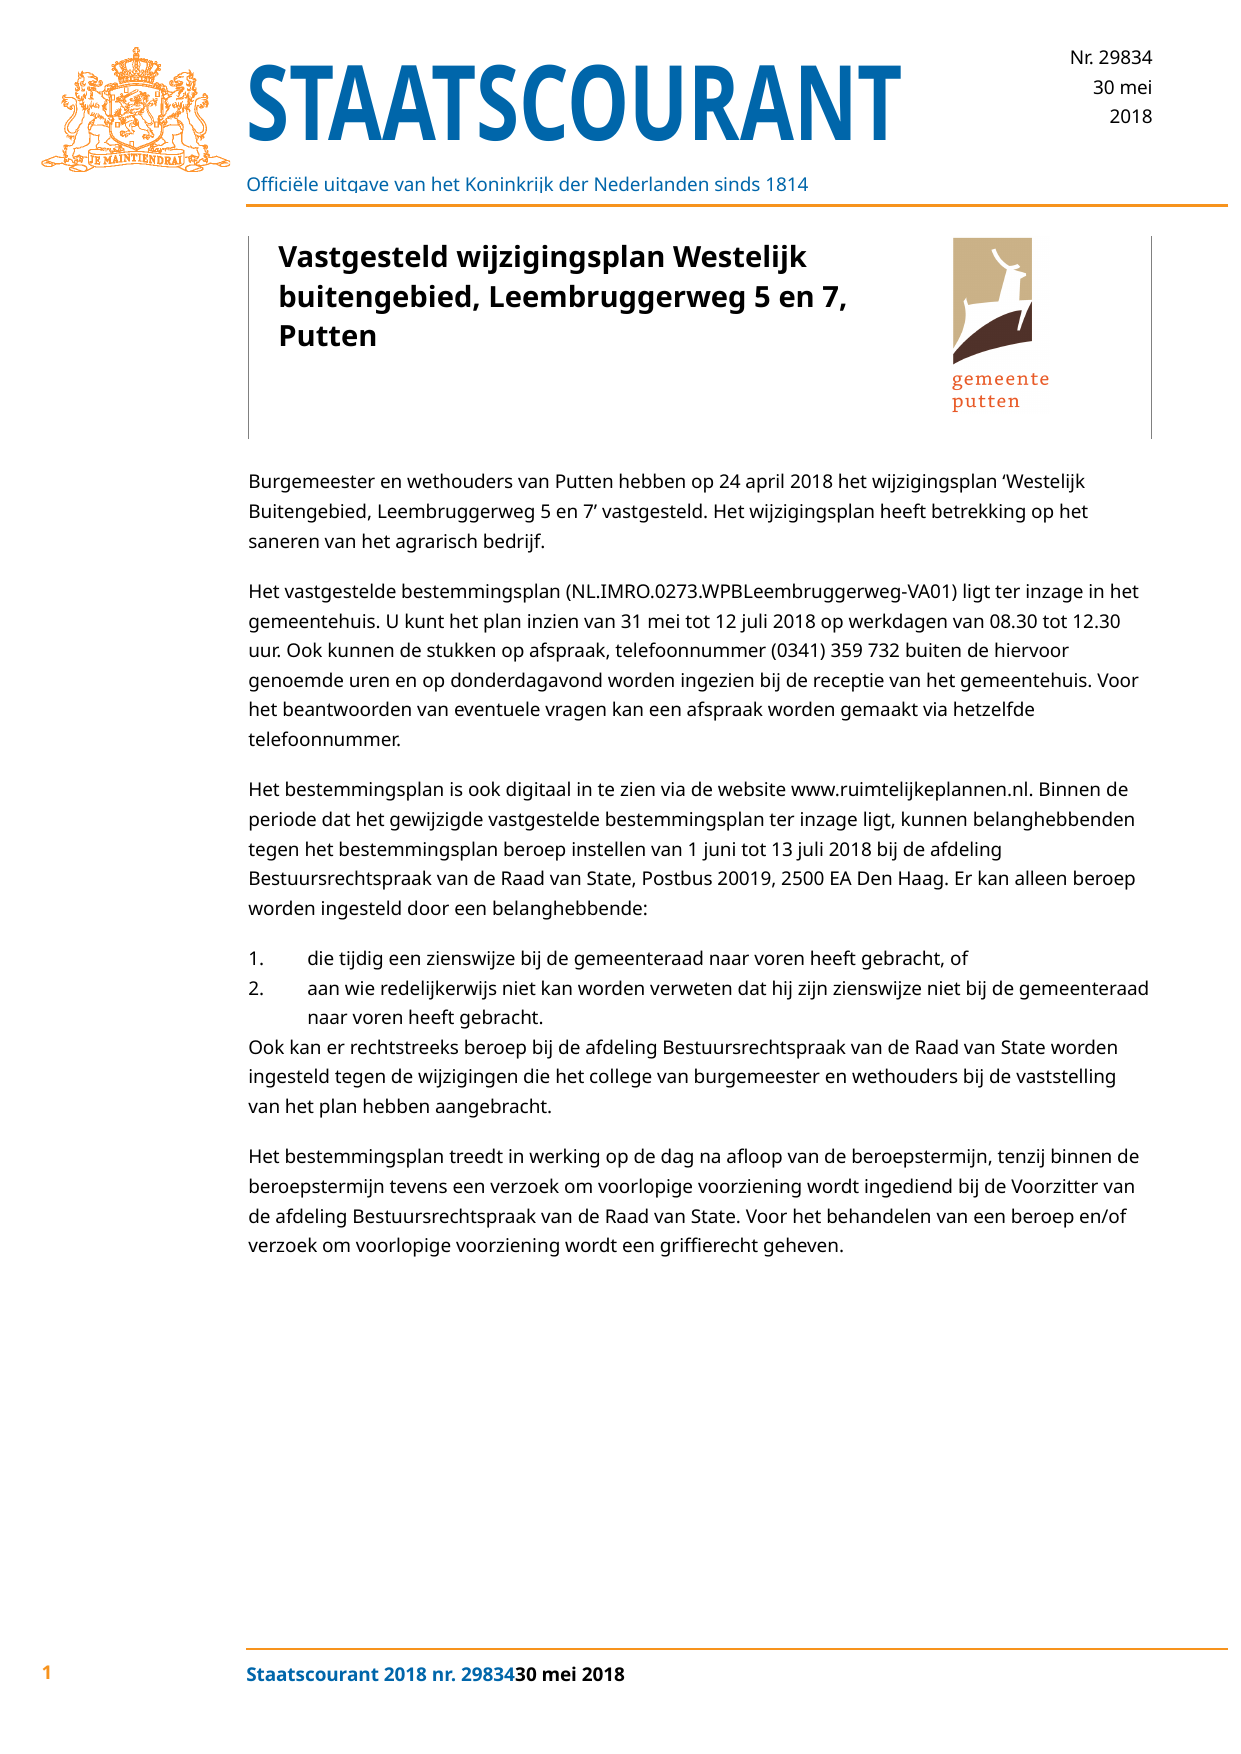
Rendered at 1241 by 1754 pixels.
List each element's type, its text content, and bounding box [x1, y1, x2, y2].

text Burgemeester en wethouders van Putten hebben op 24 april 2018 het wijzigingsplan ‘Westelijk Buitengebied, Leembruggerweg 5 en 7’ vastgesteld. Het wijzigingsplan heeft betrekking op het saneren van het agrarisch bedrijf. [248, 469, 1152, 553]
table_header [850, 414, 1151, 439]
text Het bestemmingsplan treedt in werking op de dag na afloop van de beroepstermijn, tenzij binnen de beroepstermijn tevens een verzoek om voorlopige voorziening wordt ingediend bij de Voorzitter van de afdeling Bestuursrechtspraak van de Raad van State. Voor het behandelen van een beroep en/of verzoek om voorlopige voorziening wordt een griffierecht geheven. [248, 1144, 1152, 1258]
list aan wie redelijkerwijs niet kan worden verweten dat hij zijn zienswijze niet bij de gemeenteraad naar voren heeft gebracht. [248, 975, 1152, 1030]
picture [951, 236, 1050, 414]
list die tijdig een zienswijze bij de gemeenteraad naar voren heeft gebracht, of [248, 945, 1152, 971]
text Het bestemmingsplan is ook digitaal in te zien via de website www.ruimtelijkeplannen.nl. Binnen de periode dat het gewijzigde vastgestelde bestemmingsplan ter inzage ligt, kunnen belanghebbenden tegen het bestemmingsplan beroep instellen van 1 juni tot 13 juli 2018 bij de afdeling Bestuursrechtspraak van de Raad van State, Postbus 20019, 2500 EA Den Haag. Er kan alleen beroep worden ingesteld door een belanghebbende: [248, 777, 1152, 921]
text Ook kan er rechtstreeks beroep bij de afdeling Bestuursrechtspraak van de Raad van State worden ingesteld tegen de wijzigingen die het college van burgemeester en wethouders bij de vaststelling van het plan hebben aangebracht. [248, 1034, 1152, 1119]
table_header [850, 236, 951, 413]
picture [41, 47, 231, 172]
text Het vastgestelde bestemmingsplan (NL.IMRO.0273.WPBLeembruggerweg-VA01) ligt ter inzage in het gemeentehuis. U kunt het plan inzien van 31 mei tot 12 juli 2018 op werkdagen van 08.30 tot 12.30 uur. Ook kunnen de stukken op afspraak, telefoonnummer (0341) 359 732 buiten de hiervoor genoemde uren en op donderdagavond worden ingezien bij de receptie van het gemeentehuis. Voor het beantwoorden van eventuele vragen kan een afspraak worden gemaakt via hetzelfde telefoonnummer. [248, 578, 1152, 752]
table_header Vastgesteld wijzigingsplan Westelijk buitengebied, Leembruggerweg 5 en 7, Putten [249, 236, 850, 439]
table_header [1050, 236, 1151, 413]
